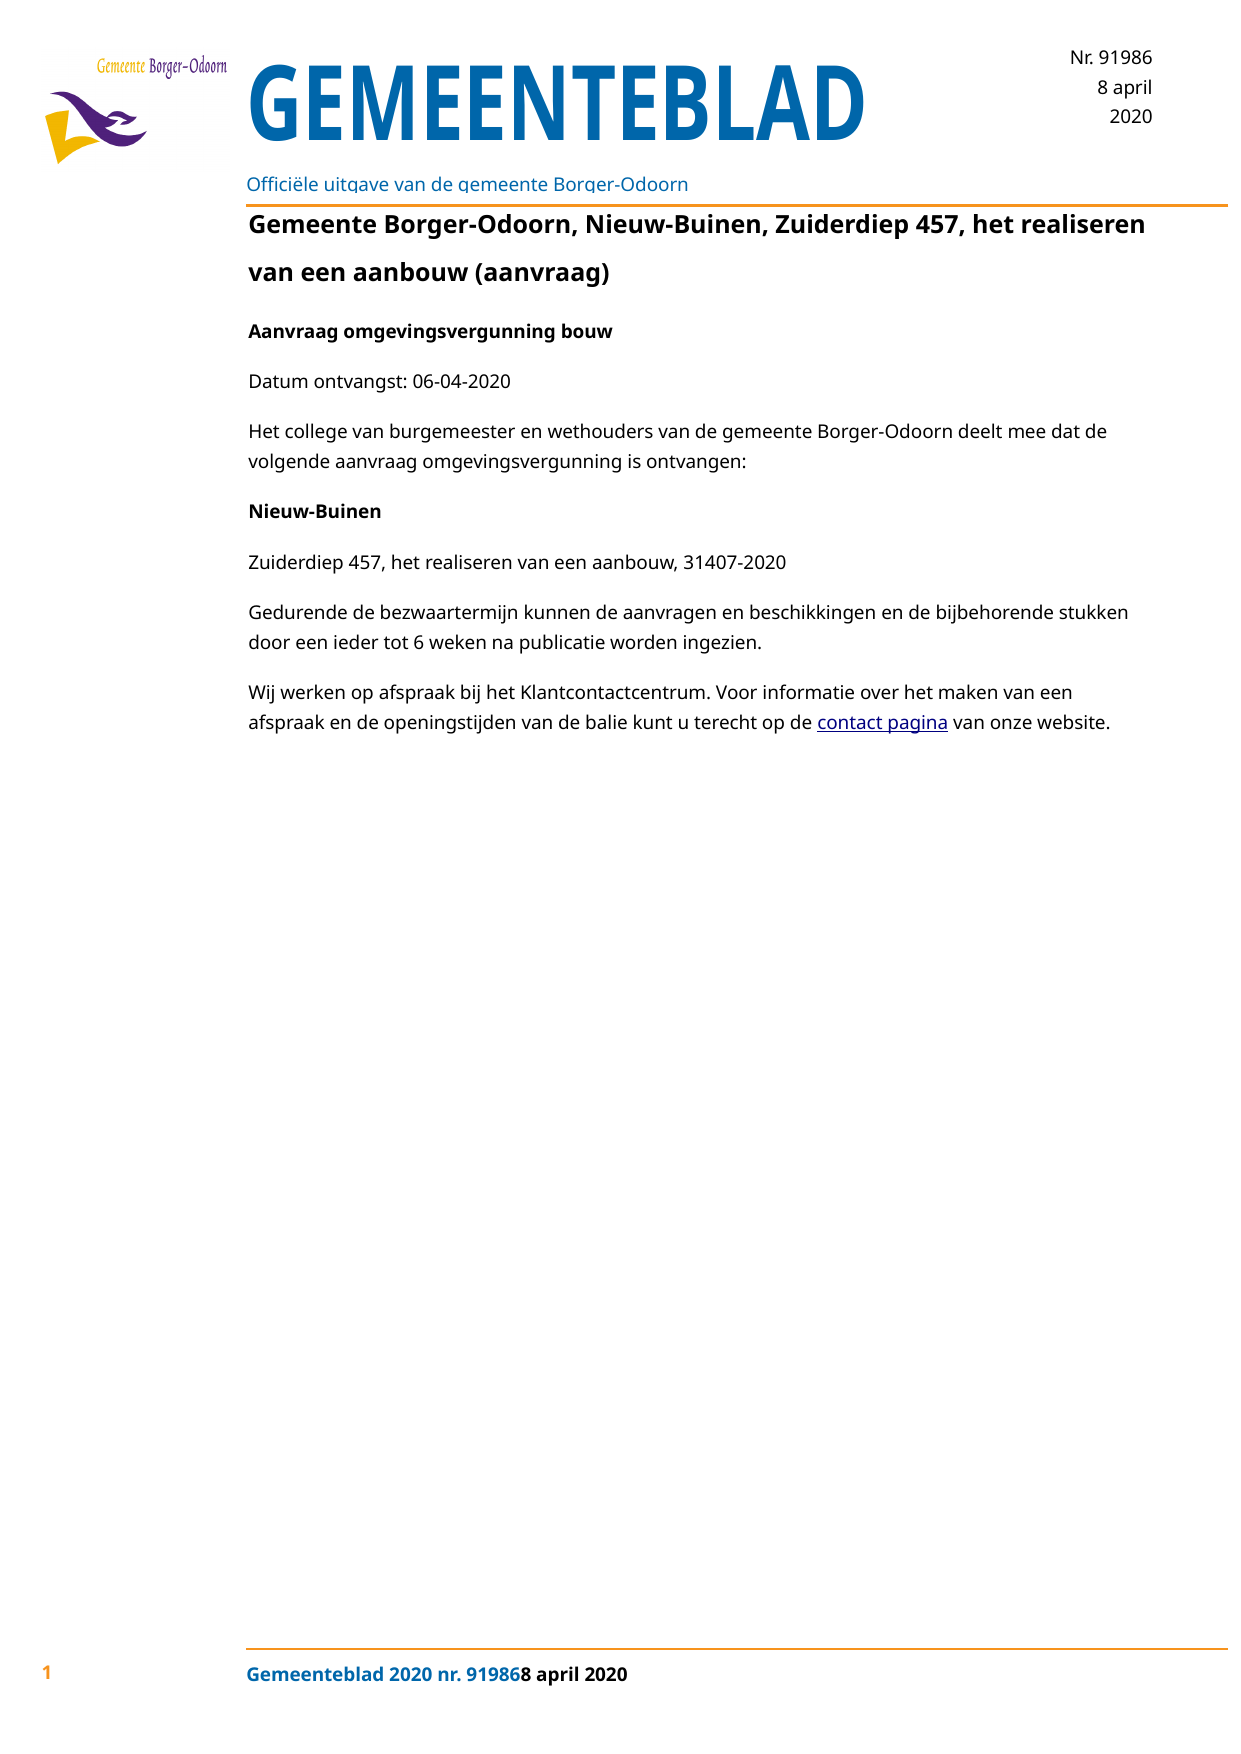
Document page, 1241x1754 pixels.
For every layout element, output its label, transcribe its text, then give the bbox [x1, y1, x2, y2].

text Nieuw-Buinen [248, 499, 1152, 524]
text Datum ontvangst: 06-04-2020 [248, 368, 1152, 394]
text Gemeente Borger-Odoorn, Nieuw-Buinen, Zuiderdiep 457, het realiseren van een aanbouw (aanvraag) [248, 207, 1152, 288]
text Zuiderdiep 457, het realiseren van een aanbouw, 31407-2020 [248, 549, 1152, 575]
text Het college van burgemeester en wethouders van de gemeente Borger-Odoorn deelt mee dat de volgende aanvraag omgevingsvergunning is ontvangen: [248, 419, 1152, 474]
text Aanvraag omgevingsvergunning bouw [248, 318, 1152, 344]
picture [41, 47, 231, 172]
text Wij werken op afspraak bij het Klantcontactcentrum. Voor informatie over het maken van een afspraak en de openingstijden van de balie kunt u terecht op de contact pagina van onze website. [248, 679, 1152, 735]
text Gedurende de bezwaartermijn kunnen de aanvragen en beschikkingen en de bijbehorende stukken door een ieder tot 6 weken na publicatie worden ingezien. [248, 599, 1152, 655]
